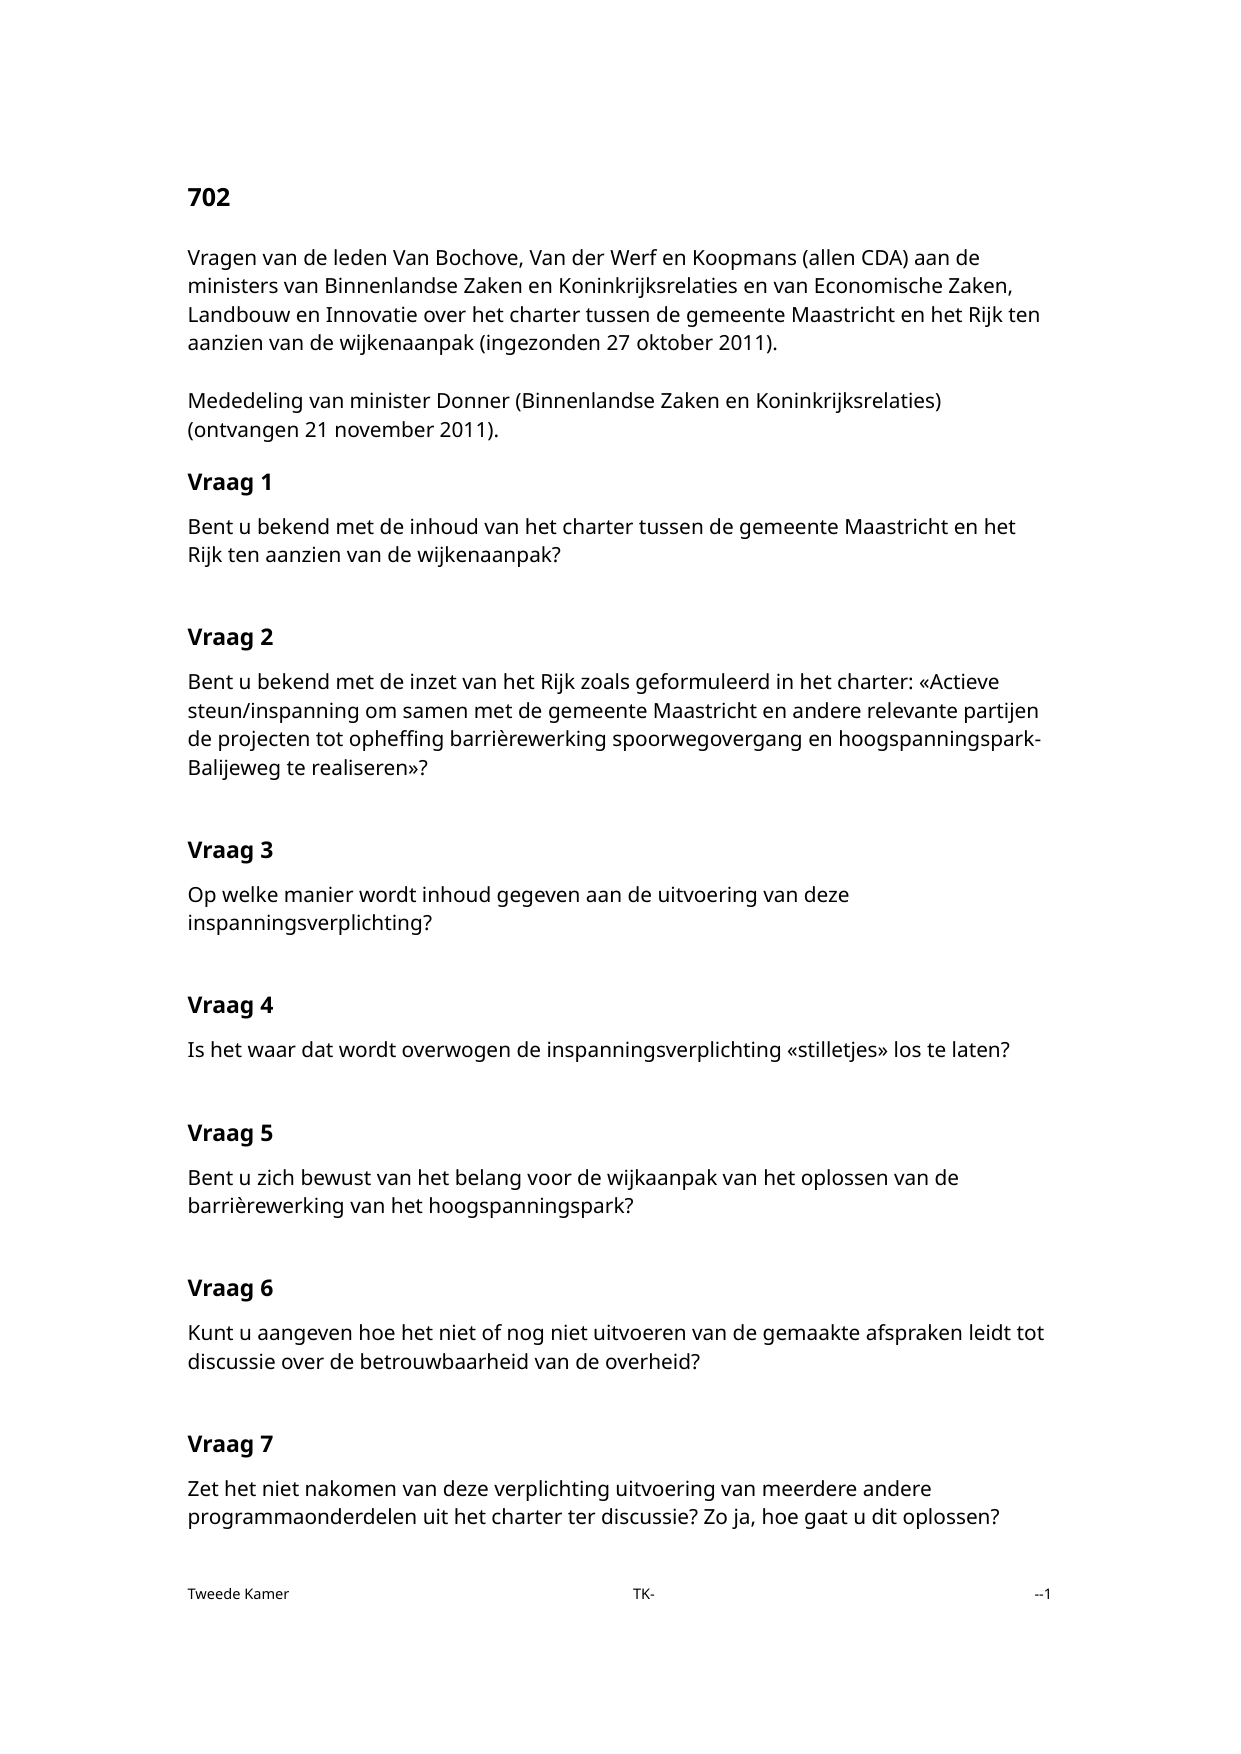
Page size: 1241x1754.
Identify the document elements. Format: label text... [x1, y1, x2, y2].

text Vragen van de leden Van Bochove, Van der Werf en Koopmans (allen CDA) aan de ministers van Binnenlandse Zaken en Koninkrijksrelaties en van Economische Zaken, Landbouw en Innovatie over het charter tussen de gemeente Maastricht en het Rijk ten aanzien van de wijkenaanpak (ingezonden 27 oktober 2011). [187, 243, 1053, 357]
text 702 [187, 179, 1053, 213]
text Bent u zich bewust van het belang voor de wijkaanpak van het oplossen van de barrièrewerking van het hoogspanningspark? [187, 1163, 1053, 1220]
text Zet het niet nakomen van deze verplichting uitvoering van meerdere andere programmaonderdelen uit het charter ter discussie? Zo ja, hoe gaat u dit oplossen? [187, 1474, 1053, 1531]
subtitle Vraag 7 [187, 1428, 1053, 1459]
text Bent u bekend met de inhoud van het charter tussen de gemeente Maastricht en het Rijk ten aanzien van de wijkenaanpak? [187, 512, 1053, 569]
subtitle Vraag 3 [187, 834, 1053, 865]
subtitle Vraag 1 [187, 466, 1053, 497]
subtitle Vraag 2 [187, 621, 1053, 652]
subtitle Vraag 5 [187, 1117, 1053, 1148]
subtitle Vraag 4 [187, 989, 1053, 1021]
text Is het waar dat wordt overwogen de inspanningsverplichting «stilletjes» los te laten? [187, 1036, 1053, 1064]
text Op welke manier wordt inhoud gegeven aan de uitvoering van deze inspanningsverplichting? [187, 880, 1053, 937]
subtitle Vraag 6 [187, 1272, 1053, 1303]
text Bent u bekend met de inzet van het Rijk zoals geformuleerd in het charter: «Actieve steun/inspanning om samen met de gemeente Maastricht en andere relevante partijen de projecten tot opheffing barrièrewerking spoorwegovergang en hoogspanningspark-Balijeweg te realiseren»? [187, 667, 1053, 781]
text Mededeling van minister Donner (Binnenlandse Zaken en Koninkrijksrelaties) (ontvangen 21 november 2011). [187, 386, 1053, 443]
text Kunt u aangeven hoe het niet of nog niet uitvoeren van de gemaakte afspraken leidt tot discussie over de betrouwbaarheid van de overheid? [187, 1318, 1053, 1375]
